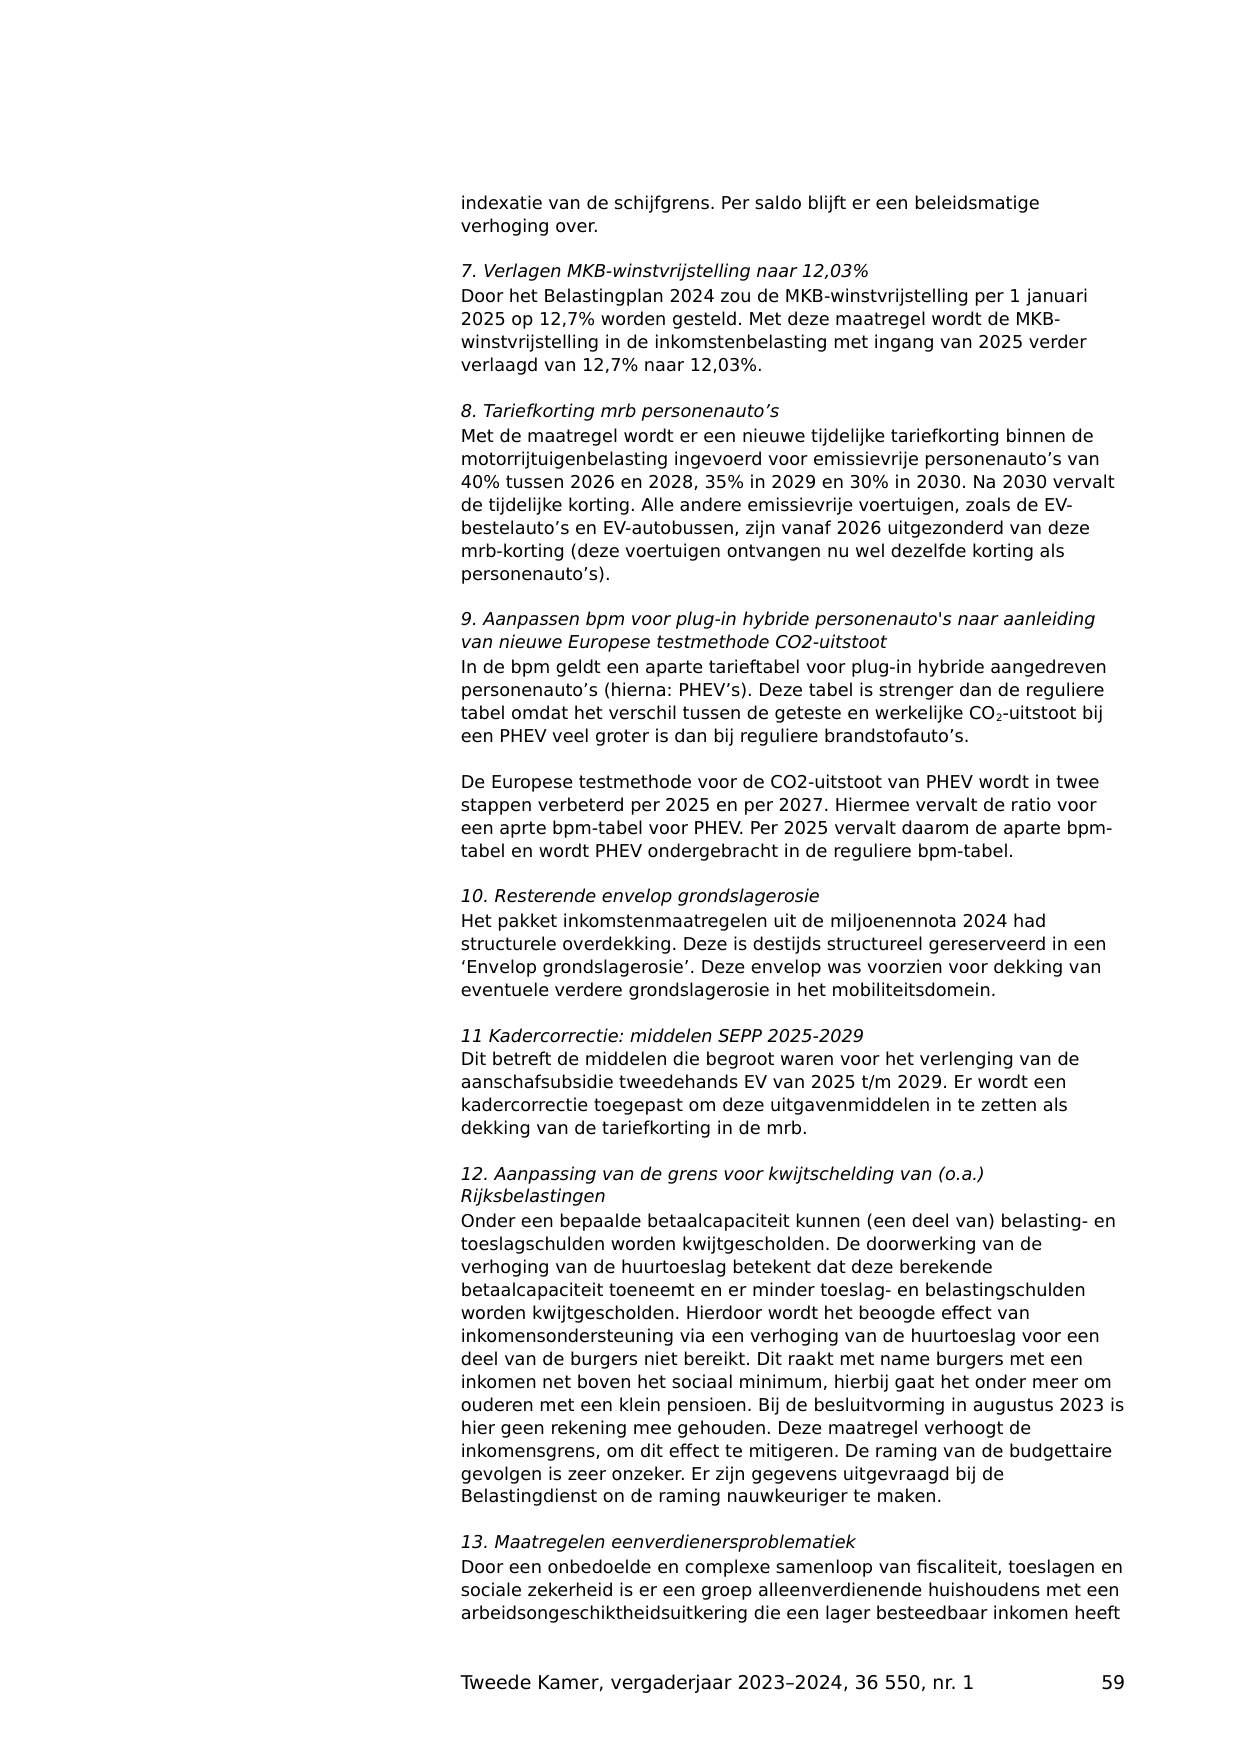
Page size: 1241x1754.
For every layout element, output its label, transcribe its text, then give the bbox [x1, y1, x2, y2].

text 8. Tariefkorting mrb personenauto’s [461, 399, 1125, 422]
text 9. Aanpassen bpm voor plug-in hybride personenauto's naar aanleiding van nieuwe Europese testmethode CO2-uitstoot [461, 607, 1125, 653]
text Met de maatregel wordt er een nieuwe tijdelijke tariefkorting binnen de motorrijtuigenbelasting ingevoerd voor emissievrije personenauto’s van 40% tussen 2026 en 2028, 35% in 2029 en 30% in 2030. Na 2030 vervalt de tijdelijke korting. Alle andere emissievrije voertuigen, zoals de EV-bestelauto’s en EV-autobussen, zijn vanaf 2026 uitgezonderd van deze mrb-korting (deze voertuigen ontvangen nu wel dezelfde korting als personenauto’s). [461, 424, 1125, 584]
text Door een onbedoelde en complexe samenloop van fiscaliteit, toeslagen en sociale zekerheid is er een groep alleenverdienende huishoudens met een arbeidsongeschiktheidsuitkering die een lager besteedbaar inkomen heeft [461, 1555, 1125, 1624]
text De Europese testmethode voor de CO2-uitstoot van PHEV wordt in twee stappen verbeterd per 2025 en per 2027. Hiermee vervalt de ratio voor een aprte bpm-tabel voor PHEV. Per 2025 vervalt daarom de aparte bpm-tabel en wordt PHEV ondergebracht in de reguliere bpm-tabel. [461, 770, 1125, 862]
text indexatie van de schijfgrens. Per saldo blijft er een beleidsmatige verhoging over. [461, 191, 1125, 237]
text 7. Verlagen MKB-winstvrijstelling naar 12,03% [461, 259, 1125, 282]
text 10. Resterende envelop grondslagerosie [461, 884, 1125, 907]
text Door het Belastingplan 2024 zou de MKB-winstvrijstelling per 1 januari 2025 op 12,7% worden gesteld. Met deze maatregel wordt de MKB-winstvrijstelling in de inkomstenbelasting met ingang van 2025 verder verlaagd van 12,7% naar 12,03%. [461, 284, 1125, 376]
text Het pakket inkomstenmaatregelen uit de miljoenennota 2024 had structurele overdekking. Deze is destijds structureel gereserveerd in een ‘Envelop grondslagerosie’. Deze envelop was voorzien voor dekking van eventuele verdere grondslagerosie in het mobiliteitsdomein. [461, 909, 1125, 1001]
text 11 Kadercorrectie: middelen SEPP 2025-2029 Dit betreft de middelen die begroot waren voor het verlenging van de aanschafsubsidie tweedehands EV van 2025 t/m 2029. Er wordt een kadercorrectie toegepast om deze uitgavenmiddelen in te zetten als dekking van de tariefkorting in de mrb. [461, 1024, 1125, 1139]
text 12. Aanpassing van de grens voor kwijtschelding van (o.a.) Rijksbelastingen [461, 1162, 1125, 1207]
text In de bpm geldt een aparte tarieftabel voor plug-in hybride aangedreven personenauto’s (hierna: PHEV’s). Deze tabel is strenger dan de reguliere tabel omdat het verschil tussen de geteste en werkelijke CO2-uitstoot bij een PHEV veel groter is dan bij reguliere brandstofauto’s. [461, 655, 1125, 747]
text 13. Maatregelen eenverdienersproblematiek [461, 1530, 1125, 1553]
text Onder een bepaalde betaalcapaciteit kunnen (een deel van) belasting- en toeslagschulden worden kwijtgescholden. De doorwerking van de verhoging van de huurtoeslag betekent dat deze berekende betaalcapaciteit toeneemt en er minder toeslag- en belastingschulden worden kwijtgescholden. Hierdoor wordt het beoogde effect van inkomensondersteuning via een verhoging van de huurtoeslag voor een deel van de burgers niet bereikt. Dit raakt met name burgers met een inkomen net boven het sociaal minimum, hierbij gaat het onder meer om ouderen met een klein pensioen. Bij de besluitvorming in augustus 2023 is hier geen rekening mee gehouden. Deze maatregel verhoogt de inkomensgrens, om dit effect te mitigeren. De raming van de budgettaire gevolgen is zeer onzeker. Er zijn gegevens uitgevraagd bij de Belastingdienst on de raming nauwkeuriger te maken. [461, 1209, 1125, 1507]
